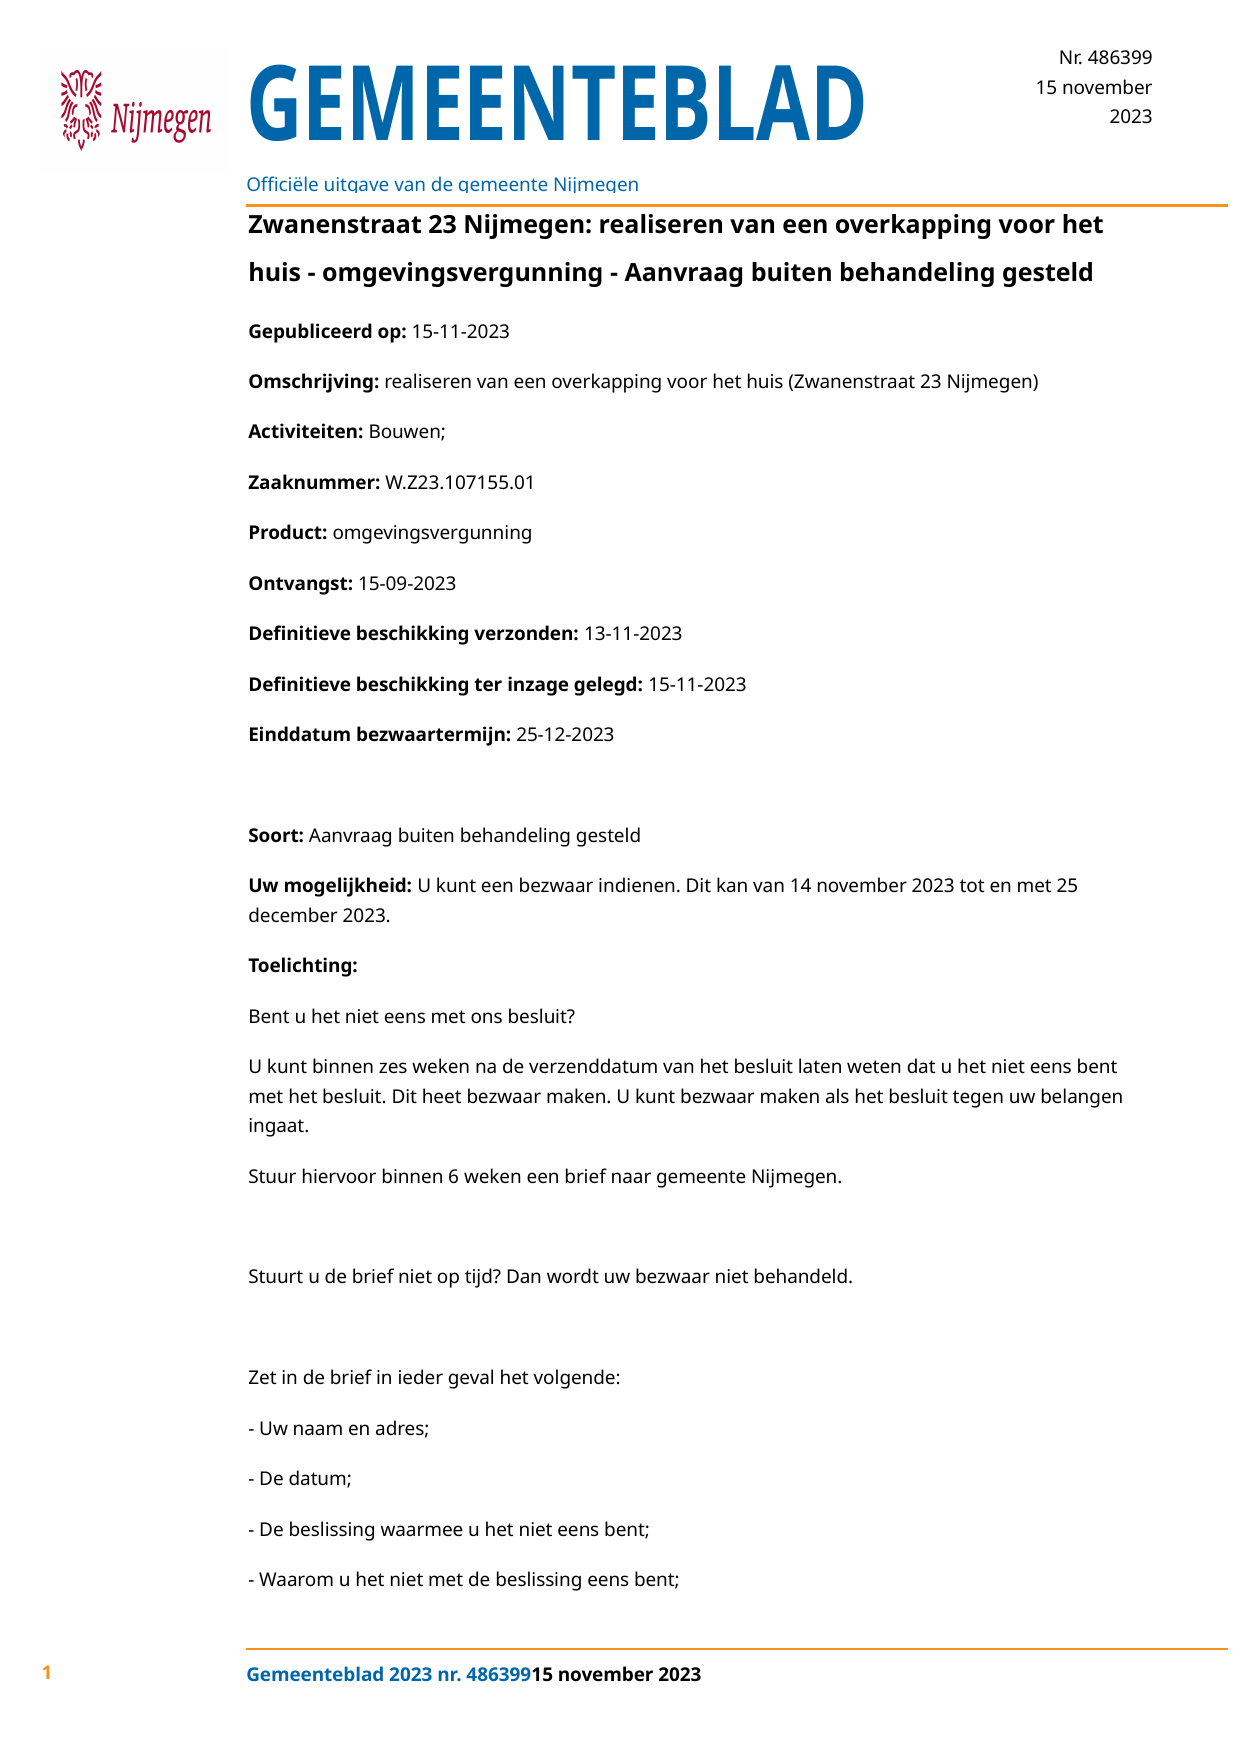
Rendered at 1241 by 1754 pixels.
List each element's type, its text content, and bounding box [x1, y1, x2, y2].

text Product: omgevingsvergunning [248, 519, 1152, 545]
text Stuur hiervoor binnen 6 weken een brief naar gemeente Nijmegen. [248, 1163, 1152, 1189]
text Stuurt u de brief niet op tijd? Dan wordt uw bezwaar niet behandeld. [248, 1264, 1152, 1289]
text - Uw naam en adres; [248, 1415, 1152, 1441]
text Omschrijving: realiseren van een overkapping voor het huis (Zwanenstraat 23 Nijmegen) [248, 368, 1152, 394]
text Toelichting: [248, 952, 1152, 978]
text Gepubliceerd op: 15-11-2023 [248, 318, 1152, 344]
text Bent u het niet eens met ons besluit? [248, 1003, 1152, 1029]
text Einddatum bezwaartermijn: 25-12-2023 [248, 721, 1152, 747]
text Soort: Aanvraag buiten behandeling gesteld [248, 822, 1152, 848]
text Uw mogelijkheid: U kunt een bezwaar indienen. Dit kan van 14 november 2023 tot en met 25 december 2023. [248, 872, 1152, 928]
text Ontvangst: 15-09-2023 [248, 570, 1152, 596]
text Activiteiten: Bouwen; [248, 419, 1152, 444]
picture [41, 47, 231, 172]
text Definitieve beschikking ter inzage gelegd: 15-11-2023 [248, 671, 1152, 697]
text - De datum; [248, 1465, 1152, 1491]
text Zet in de brief in ieder geval het volgende: [248, 1364, 1152, 1390]
text Zaaknummer: W.Z23.107155.01 [248, 469, 1152, 495]
text U kunt binnen zes weken na de verzenddatum van het besluit laten weten dat u het niet eens bent met het besluit. Dit heet bezwaar maken. U kunt bezwaar maken als het besluit tegen uw belangen ingaat. [248, 1053, 1152, 1138]
text - Waarom u het niet met de beslissing eens bent; [248, 1566, 1152, 1592]
text - De beslissing waarmee u het niet eens bent; [248, 1516, 1152, 1542]
text Zwanenstraat 23 Nijmegen: realiseren van een overkapping voor het huis - omgevingsvergunning - Aanvraag buiten behandeling gesteld [248, 207, 1152, 288]
text Definitieve beschikking verzonden: 13-11-2023 [248, 620, 1152, 646]
